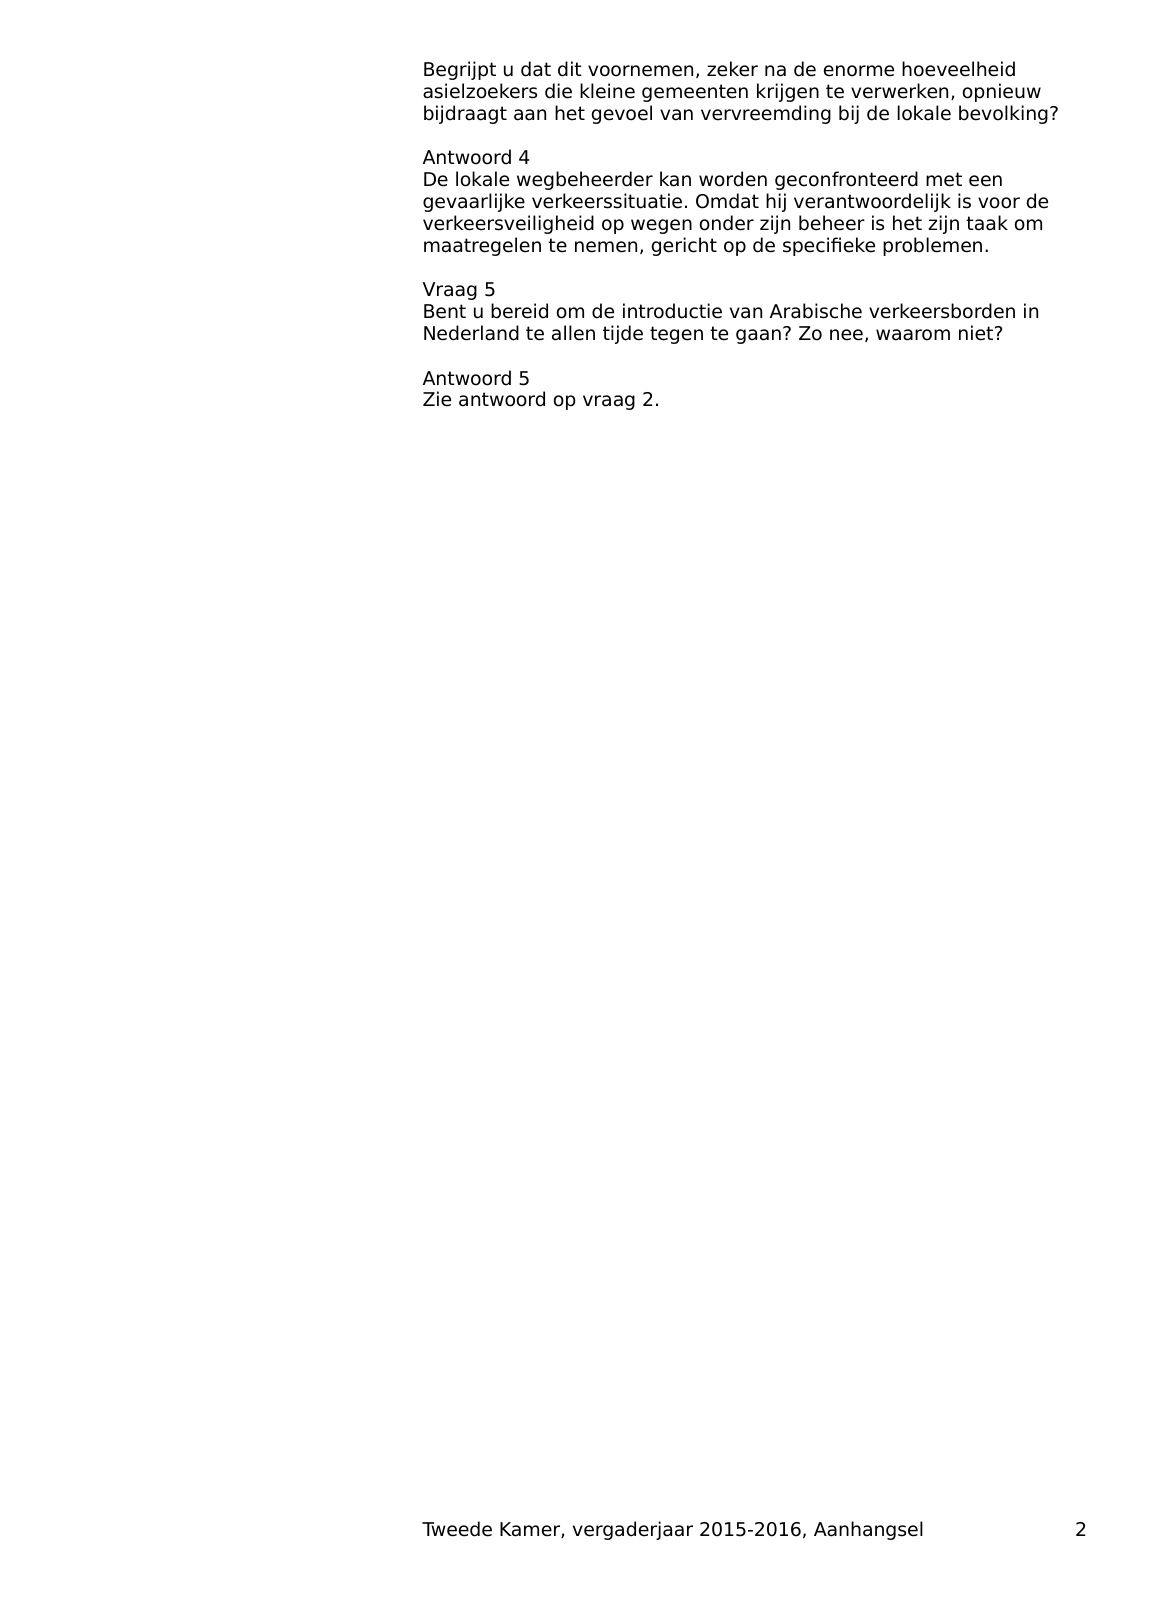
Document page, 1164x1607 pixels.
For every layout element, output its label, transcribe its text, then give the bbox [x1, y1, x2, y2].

text Vraag 5 [422, 279, 1087, 301]
text Begrijpt u dat dit voornemen, zeker na de enorme hoeveelheid asielzoekers die kleine gemeenten krijgen te verwerken, opnieuw bijdraagt aan het gevoel van vervreemding bij de lokale bevolking? [422, 59, 1087, 125]
text De lokale wegbeheerder kan worden geconfronteerd met een gevaarlijke verkeerssituatie. Omdat hij verantwoordelijk is voor de verkeersveiligheid op wegen onder zijn beheer is het zijn taak om maatregelen te nemen, gericht op de specifieke problemen. [422, 169, 1087, 257]
text Zie antwoord op vraag 2. [422, 389, 1087, 411]
text Antwoord 5 [422, 367, 1087, 389]
text Bent u bereid om de introductie van Arabische verkeersborden in Nederland te allen tijde tegen te gaan? Zo nee, waarom niet? [422, 301, 1087, 345]
text Antwoord 4 [422, 147, 1087, 169]
